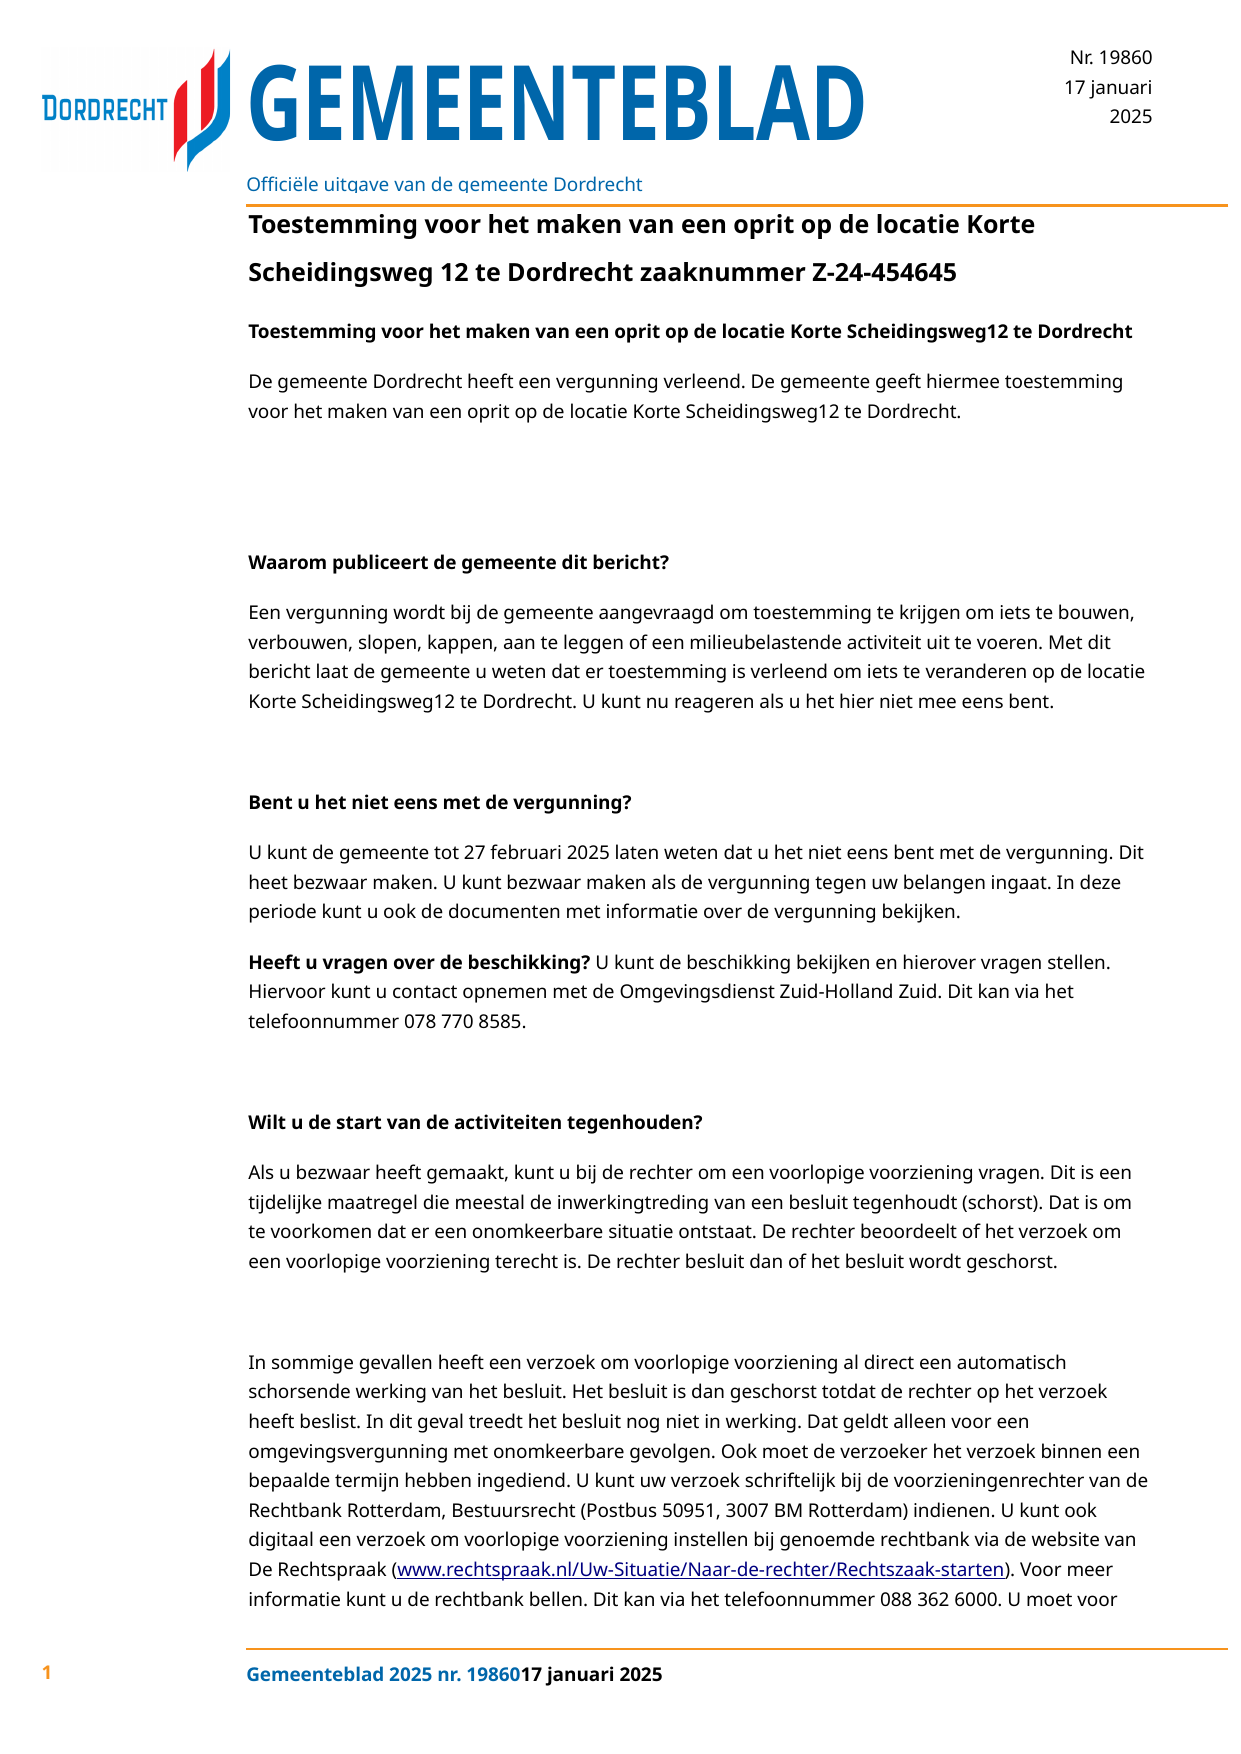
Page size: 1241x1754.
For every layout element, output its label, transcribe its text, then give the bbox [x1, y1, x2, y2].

text Als u bezwaar heeft gemaakt, kunt u bij de rechter om een voorlopige voorziening vragen. Dit is een tijdelijke maatregel die meestal de inwerkingtreding van een besluit tegenhoudt (schorst). Dat is om te voorkomen dat er een onomkeerbare situatie ontstaat. De rechter beoordeelt of het verzoek om een voorlopige voorziening terecht is. De rechter besluit dan of het besluit wordt geschorst. [248, 1159, 1152, 1274]
text U kunt de gemeente tot 27 februari 2025 laten weten dat u het niet eens bent met de vergunning. Dit heet bezwaar maken. U kunt bezwaar maken als de vergunning tegen uw belangen ingaat. In deze periode kunt u ook de documenten met informatie over de vergunning bekijken. [248, 839, 1152, 924]
text Bent u het niet eens met de vergunning? [248, 789, 1152, 815]
text Heeft u vragen over de beschikking? U kunt de beschikking bekijken en hierover vragen stellen. Hiervoor kunt u contact opnemen met de Omgevingsdienst Zuid-Holland Zuid. Dit kan via het telefoonnummer 078 770 8585. [248, 949, 1152, 1034]
text Een vergunning wordt bij de gemeente aangevraagd om toestemming te krijgen om iets te bouwen, verbouwen, slopen, kappen, aan te leggen of een milieubelastende activiteit uit te voeren. Met dit bericht laat de gemeente u weten dat er toestemming is verleend om iets te veranderen op de locatie Korte Scheidingsweg12 te Dordrecht. U kunt nu reageren als u het hier niet mee eens bent. [248, 599, 1152, 714]
text De gemeente Dordrecht heeft een vergunning verleend. De gemeente geeft hiermee toestemming voor het maken van een oprit op de locatie Korte Scheidingsweg12 te Dordrecht. [248, 368, 1152, 424]
text Wilt u de start van de activiteiten tegenhouden? [248, 1109, 1152, 1135]
picture [41, 47, 231, 172]
text Waarom publiceert de gemeente dit bericht? [248, 549, 1152, 575]
text Toestemming voor het maken van een oprit op de locatie Korte Scheidingsweg 12 te Dordrecht zaaknummer Z-24-454645 [248, 207, 1152, 288]
text Toestemming voor het maken van een oprit op de locatie Korte Scheidingsweg12 te Dordrecht [248, 318, 1152, 344]
text In sommige gevallen heeft een verzoek om voorlopige voorziening al direct een automatisch schorsende werking van het besluit. Het besluit is dan geschorst totdat de rechter op het verzoek heeft beslist. In dit geval treedt het besluit nog niet in werking. Dat geldt alleen voor een omgevingsvergunning met onomkeerbare gevolgen. Ook moet de verzoeker het verzoek binnen een bepaalde termijn hebben ingediend. U kunt uw verzoek schriftelijk bij de voorzieningenrechter van de Rechtbank Rotterdam, Bestuursrecht (Postbus 50951, 3007 BM Rotterdam) indienen. U kunt ook digitaal een verzoek om voorlopige voorziening instellen bij genoemde rechtbank via de website van De Rechtspraak (www.rechtspraak.nl/Uw-Situatie/Naar-de-rechter/Rechtszaak-starten). Voor meer informatie kunt u de rechtbank bellen. Dit kan via het telefoonnummer 088 362 6000. U moet voor [248, 1349, 1152, 1612]
